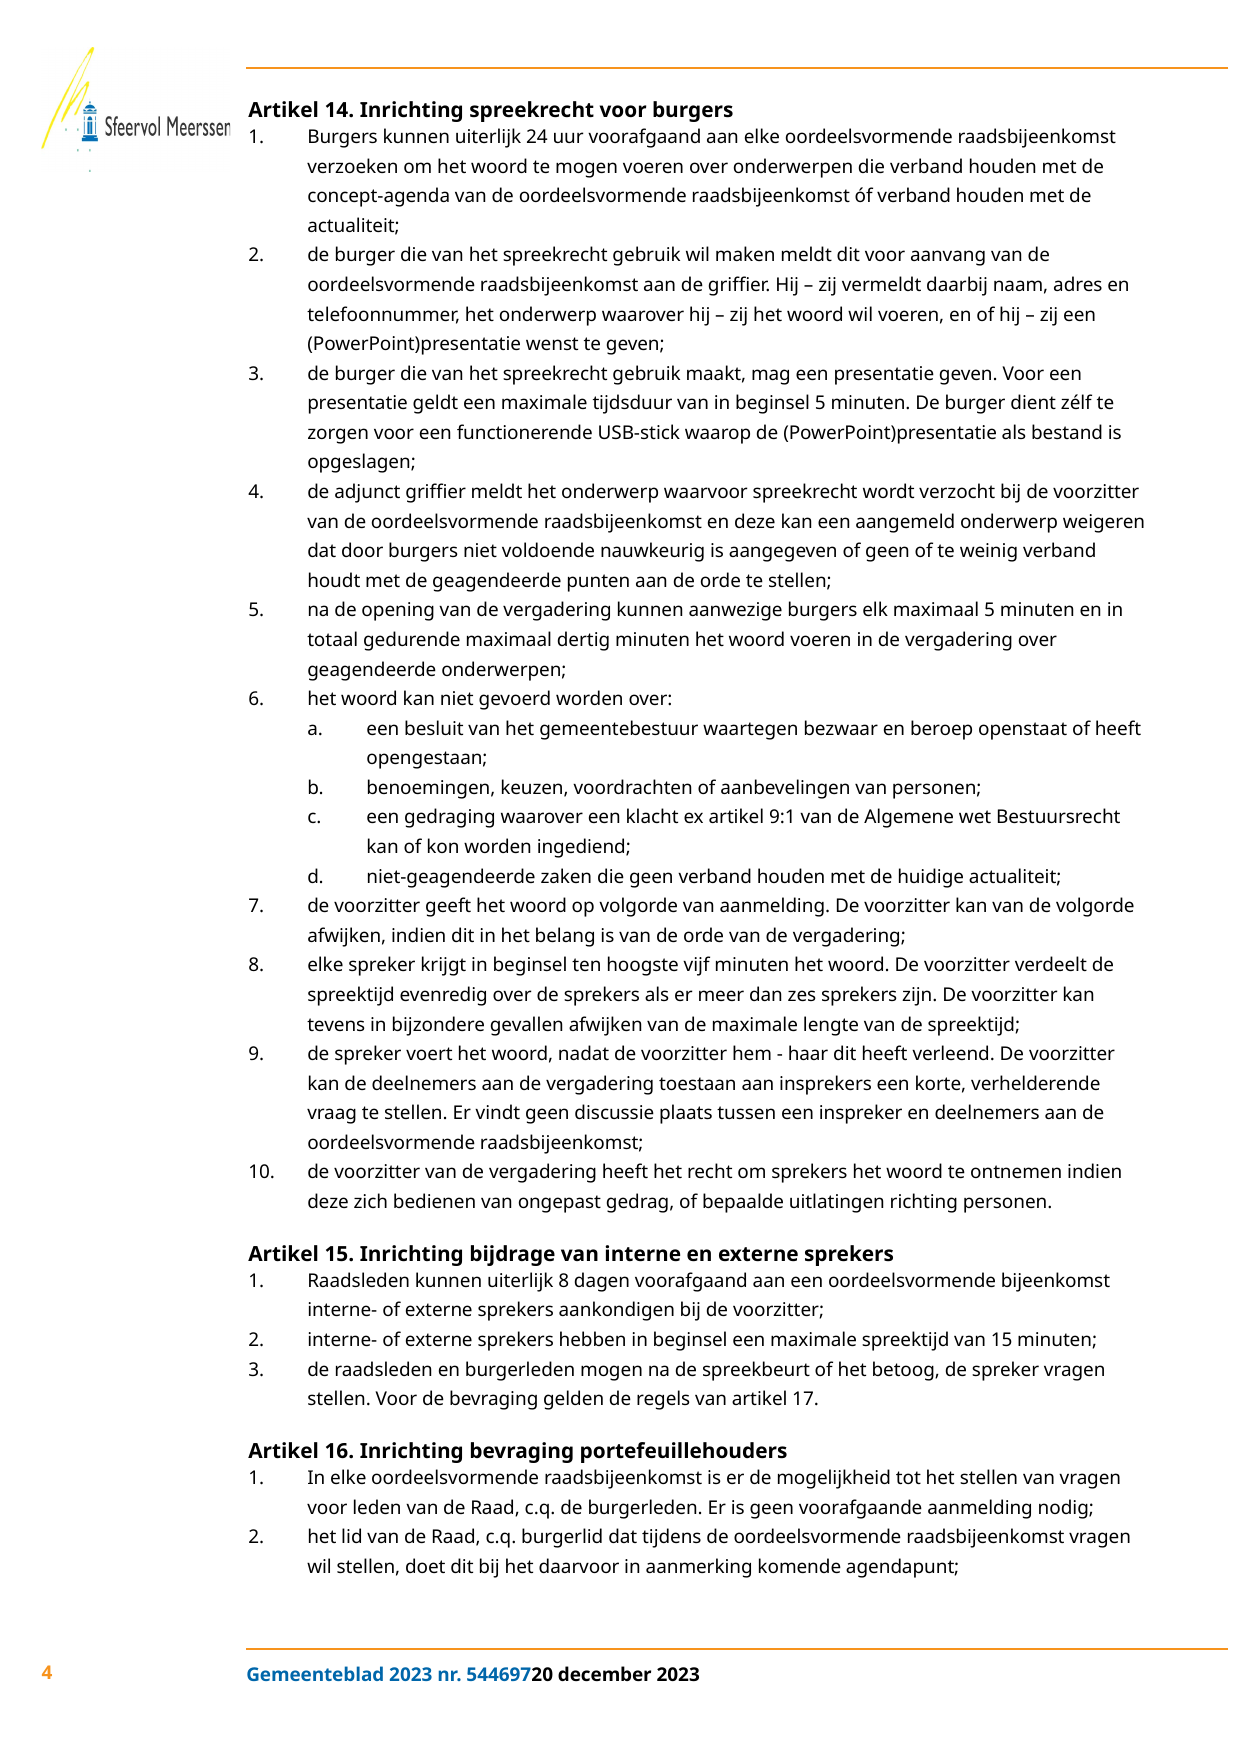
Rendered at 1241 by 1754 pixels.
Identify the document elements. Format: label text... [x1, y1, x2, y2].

list een besluit van het gemeentebestuur waartegen bezwaar en beroep openstaat of heeft opengestaan; [307, 715, 1152, 770]
list de raadsleden en burgerleden mogen na de spreekbeurt of het betoog, de spreker vragen stellen. Voor de bevraging gelden de regels van artikel 17. [248, 1356, 1152, 1411]
list elke spreker krijgt in beginsel ten hoogste vijf minuten het woord. De voorzitter verdeelt de spreektijd evenredig over de sprekers als er meer dan zes sprekers zijn. De voorzitter kan tevens in bijzondere gevallen afwijken van de maximale lengte van de spreektijd; [248, 952, 1152, 1036]
list het woord kan niet gevoerd worden over: [248, 685, 1152, 711]
text Artikel 14. Inrichting spreekrecht voor burgers [248, 95, 1152, 123]
text Artikel 16. Inrichting bevraging portefeuillehouders [248, 1436, 1152, 1464]
list de burger die van het spreekrecht gebruik wil maken meldt dit voor aanvang van de oordeelsvormende raadsbijeenkomst aan de griffier. Hij – zij vermeldt daarbij naam, adres en telefoonnummer, het onderwerp waarover hij – zij het woord wil voeren, en of hij – zij een (PowerPoint)presentatie wenst te geven; [248, 242, 1152, 356]
list de voorzitter geeft het woord op volgorde van aanmelding. De voorzitter kan van de volgorde afwijken, indien dit in het belang is van de orde van de vergadering; [248, 892, 1152, 948]
picture [41, 47, 231, 172]
list de burger die van het spreekrecht gebruik maakt, mag een presentatie geven. Voor een presentatie geldt een maximale tijdsduur van in beginsel 5 minuten. De burger dient zélf te zorgen voor een functionerende USB-stick waarop de (PowerPoint)presentatie als bestand is opgeslagen; [248, 360, 1152, 474]
list de spreker voert het woord, nadat de voorzitter hem - haar dit heeft verleend. De voorzitter kan de deelnemers aan de vergadering toestaan aan insprekers een korte, verhelderende vraag te stellen. Er vindt geen discussie plaats tussen een inspreker en deelnemers aan de oordeelsvormende raadsbijeenkomst; [248, 1040, 1152, 1155]
list niet-geagendeerde zaken die geen verband houden met de huidige actualiteit; [307, 863, 1152, 888]
list de voorzitter van de vergadering heeft het recht om sprekers het woord te ontnemen indien deze zich bedienen van ongepast gedrag, of bepaalde uitlatingen richting personen. [248, 1159, 1152, 1214]
list na de opening van de vergadering kunnen aanwezige burgers elk maximaal 5 minuten en in totaal gedurende maximaal dertig minuten het woord voeren in de vergadering over geagendeerde onderwerpen; [248, 597, 1152, 681]
list Raadsleden kunnen uiterlijk 8 dagen voorafgaand aan een oordeelsvormende bijeenkomst interne- of externe sprekers aankondigen bij de voorzitter; [248, 1267, 1152, 1322]
text Artikel 15. Inrichting bijdrage van interne en externe sprekers [248, 1239, 1152, 1267]
list interne- of externe sprekers hebben in beginsel een maximale spreektijd van 15 minuten; [248, 1326, 1152, 1352]
list benoemingen, keuzen, voordrachten of aanbevelingen van personen; [307, 774, 1152, 800]
list Burgers kunnen uiterlijk 24 uur voorafgaand aan elke oordeelsvormende raadsbijeenkomst verzoeken om het woord te mogen voeren over onderwerpen die verband houden met de concept-agenda van de oordeelsvormende raadsbijeenkomst óf verband houden met de actualiteit; [248, 123, 1152, 238]
list een gedraging waarover een klacht ex artikel 9:1 van de Algemene wet Bestuursrecht kan of kon worden ingediend; [307, 804, 1152, 859]
list de adjunct griffier meldt het onderwerp waarvoor spreekrecht wordt verzocht bij de voorzitter van de oordeelsvormende raadsbijeenkomst en deze kan een aangemeld onderwerp weigeren dat door burgers niet voldoende nauwkeurig is aangegeven of geen of te weinig verband houdt met de geagendeerde punten aan de orde te stellen; [248, 478, 1152, 593]
list In elke oordeelsvormende raadsbijeenkomst is er de mogelijkheid tot het stellen van vragen voor leden van de Raad, c.q. de burgerleden. Er is geen voorafgaande aanmelding nodig; [248, 1464, 1152, 1519]
list het lid van de Raad, c.q. burgerlid dat tijdens de oordeelsvormende raadsbijeenkomst vragen wil stellen, doet dit bij het daarvoor in aanmerking komende agendapunt; [248, 1523, 1152, 1579]
